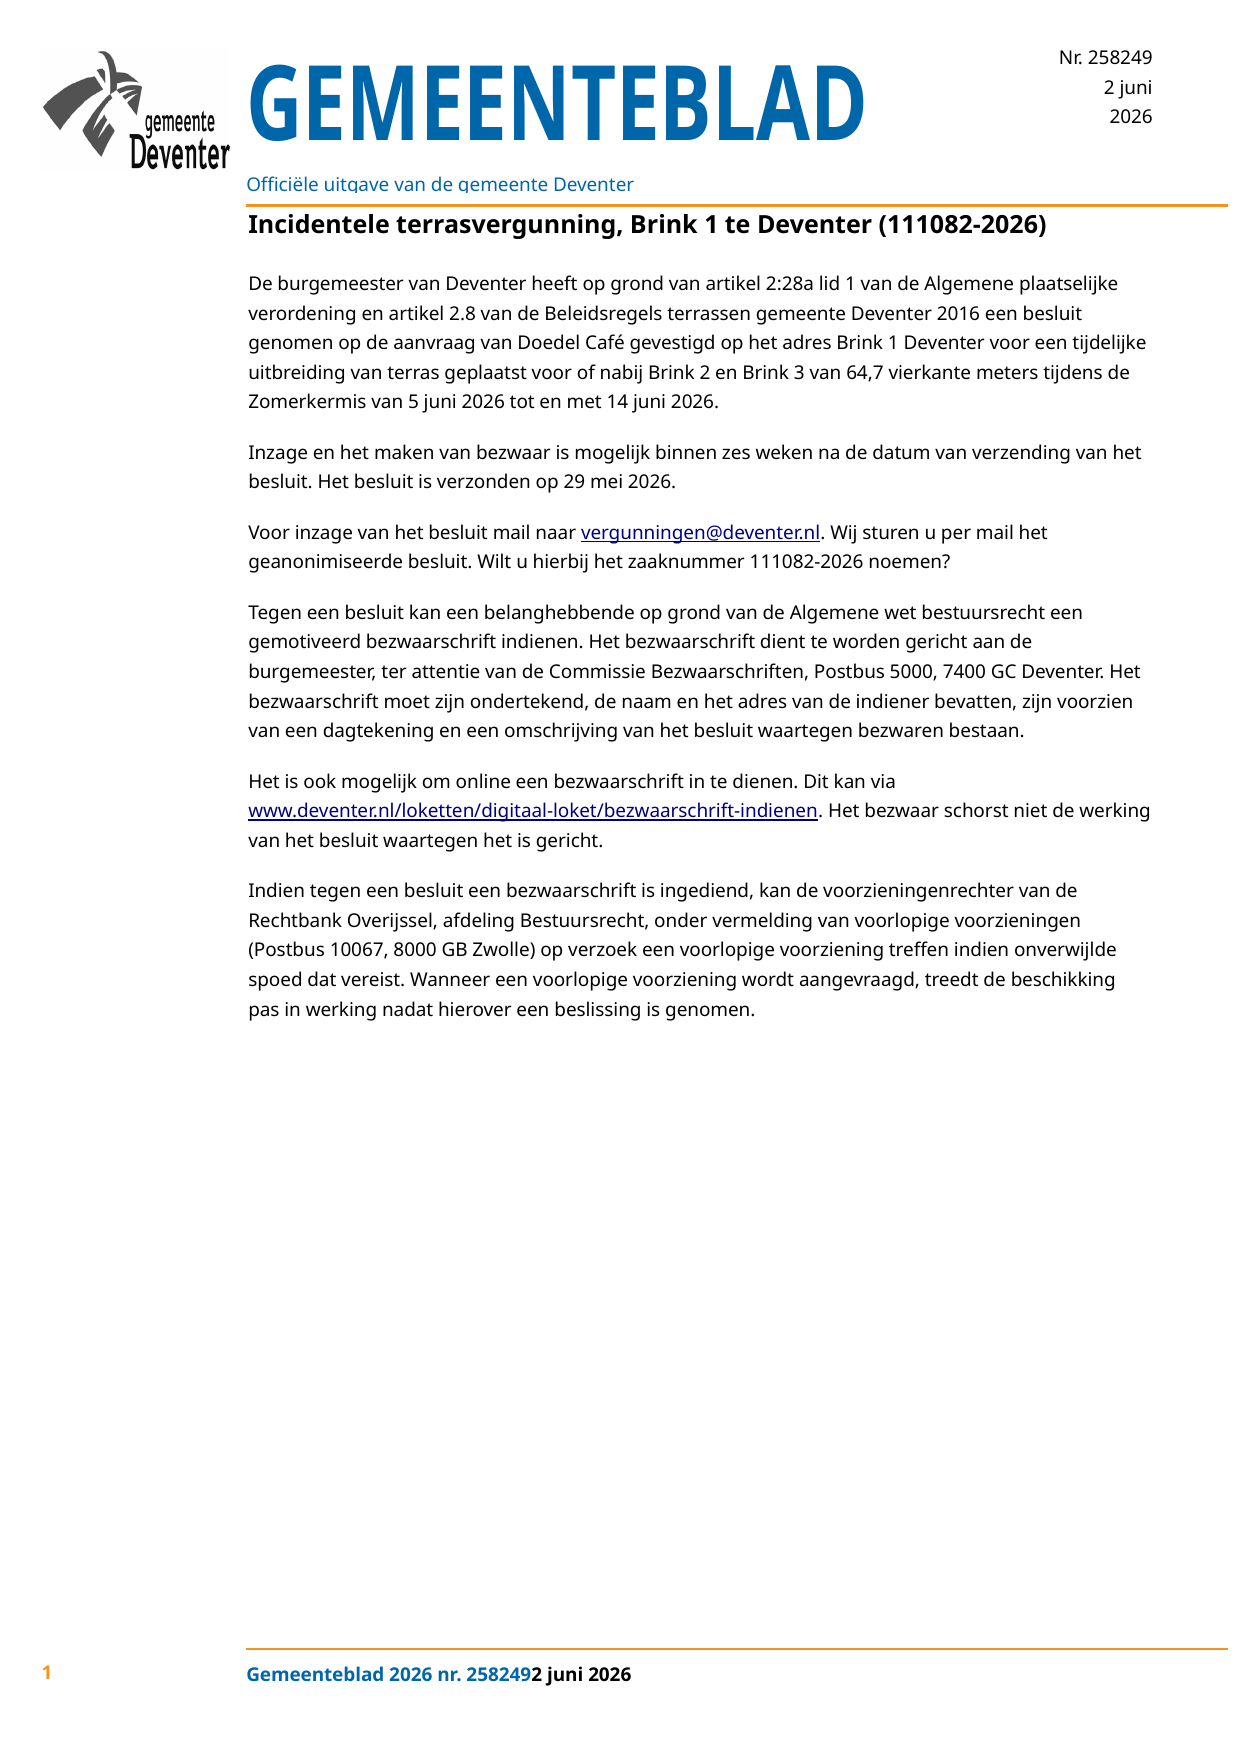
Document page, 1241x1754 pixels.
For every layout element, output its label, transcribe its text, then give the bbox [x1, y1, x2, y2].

picture [41, 47, 231, 172]
text Het is ook mogelijk om online een bezwaarschrift in te dienen. Dit kan via www.deventer.nl/loketten/digitaal-loket/bezwaarschrift-indienen. Het bezwaar schorst niet de werking van het besluit waartegen het is gericht. [248, 768, 1152, 853]
text Incidentele terrasvergunning, Brink 1 te Deventer (111082-2026) [248, 207, 1152, 241]
text Indien tegen een besluit een bezwaarschrift is ingediend, kan de voorzieningenrechter van de Rechtbank Overijssel, afdeling Bestuursrecht, onder vermelding van voorlopige voorzieningen (Postbus 10067, 8000 GB Zwolle) op verzoek een voorlopige voorziening treffen indien onverwijlde spoed dat vereist. Wanneer een voorlopige voorziening wordt aangevraagd, treedt de beschikking pas in werking nadat hierover een beslissing is genomen. [248, 877, 1152, 1021]
text Voor inzage van het besluit mail naar vergunningen@deventer.nl. Wij sturen u per mail het geanonimiseerde besluit. Wilt u hierbij het zaaknummer 111082-2026 noemen? [248, 519, 1152, 574]
text Inzage en het maken van bezwaar is mogelijk binnen zes weken na de datum van verzending van het besluit. Het besluit is verzonden op 29 mei 2026. [248, 439, 1152, 494]
text Tegen een besluit kan een belanghebbende op grond van de Algemene wet bestuursrecht een gemotiveerd bezwaarschrift indienen. Het bezwaarschrift dient te worden gericht aan de burgemeester, ter attentie van de Commissie Bezwaarschriften, Postbus 5000, 7400 GC Deventer. Het bezwaarschrift moet zijn ondertekend, de naam en het adres van de indiener bevatten, zijn voorzien van een dagtekening en een omschrijving van het besluit waartegen bezwaren bestaan. [248, 599, 1152, 743]
text De burgemeester van Deventer heeft op grond van artikel 2:28a lid 1 van de Algemene plaatselijke verordening en artikel 2.8 van de Beleidsregels terrassen gemeente Deventer 2016 een besluit genomen op de aanvraag van Doedel Café gevestigd op het adres Brink 1 Deventer voor een tijdelijke uitbreiding van terras geplaatst voor of nabij Brink 2 en Brink 3 van 64,7 vierkante meters tijdens de Zomerkermis van 5 juni 2026 tot en met 14 juni 2026. [248, 270, 1152, 414]
